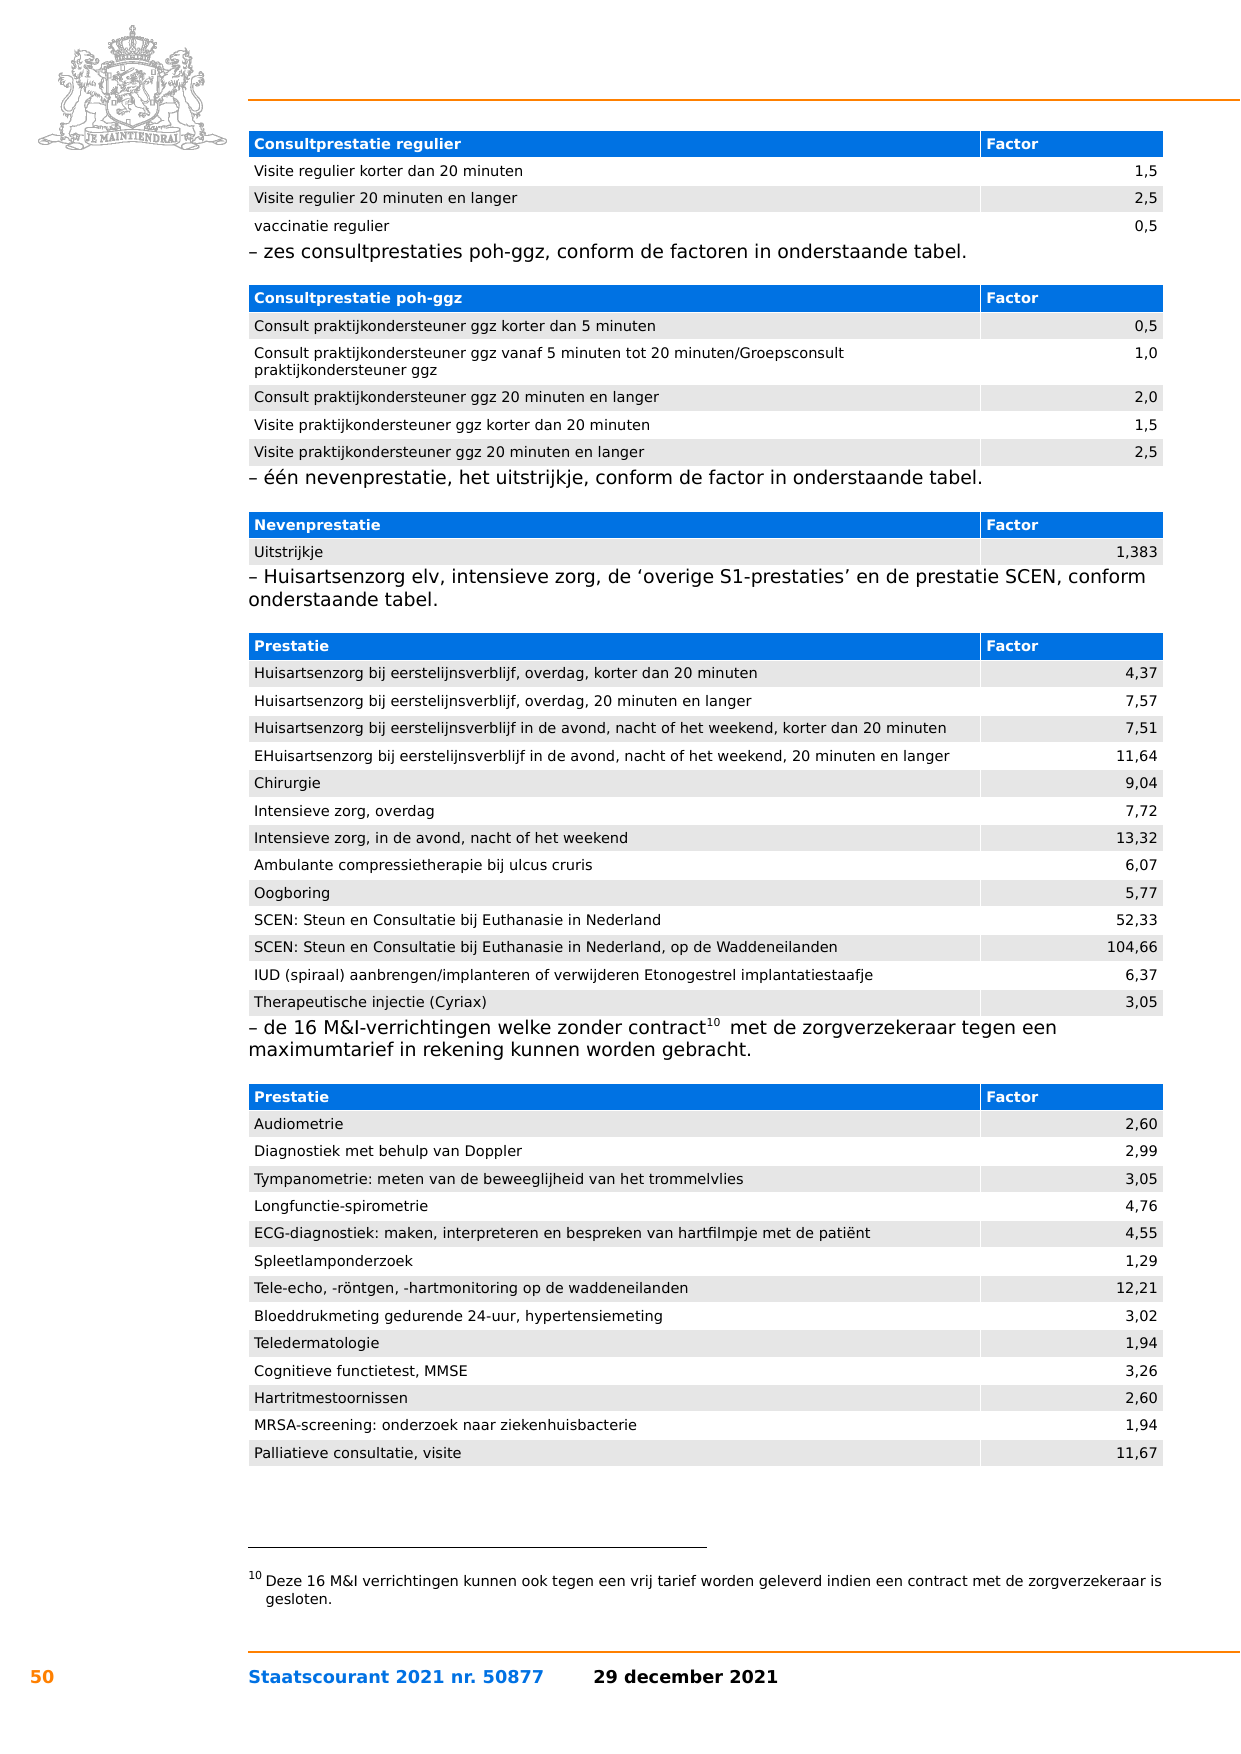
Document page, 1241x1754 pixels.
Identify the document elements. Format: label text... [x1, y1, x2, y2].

table_cell Consult praktijkondersteuner ggz 20 minuten en langer [249, 385, 980, 411]
picture [38, 25, 227, 150]
table_cell 2,60 [981, 1385, 1163, 1411]
table_cell Teledermatologie [249, 1330, 980, 1357]
table_cell Visite praktijkondersteuner ggz 20 minuten en langer [249, 439, 980, 466]
table_cell 1,5 [981, 158, 1163, 185]
table_cell Tympanometrie: meten van de beweeglijheid van het trommelvlies [249, 1166, 980, 1192]
table_cell Therapeutische injectie (Cyriax) [249, 990, 980, 1016]
table_cell Bloeddrukmeting gedurende 24-uur, hypertensiemeting [249, 1303, 980, 1329]
table_cell 5,77 [981, 880, 1163, 906]
table_cell Consult praktijkondersteuner ggz vanaf 5 minuten tot 20 minuten/Groepsconsult praktijkondersteuner ggz [249, 340, 980, 383]
table_header Factor [981, 633, 1163, 660]
table_header Factor [981, 285, 1163, 312]
table_cell Visite regulier 20 minuten en langer [249, 186, 980, 212]
table_cell 9,04 [981, 770, 1163, 797]
table_cell 4,37 [981, 661, 1163, 687]
table_header Consultprestatie regulier [249, 131, 980, 157]
table_cell 2,99 [981, 1139, 1163, 1165]
table_cell vaccinatie regulier [249, 213, 980, 239]
table_cell 3,26 [981, 1358, 1163, 1384]
table_cell Uitstrijkje [249, 539, 980, 565]
table_cell Consult praktijkondersteuner ggz korter dan 5 minuten [249, 313, 980, 339]
table_cell Spleetlamponderzoek [249, 1248, 980, 1274]
table_cell 7,57 [981, 688, 1163, 714]
table_cell 2,60 [981, 1111, 1163, 1137]
table_cell 52,33 [981, 907, 1163, 934]
table_header Prestatie [249, 1084, 980, 1110]
table_cell 1,5 [981, 412, 1163, 438]
table_cell 1,29 [981, 1248, 1163, 1274]
table_header Factor [981, 1084, 1163, 1110]
text – de 16 M&I-verrichtingen welke zonder contract met de zorgverzekeraar tegen een maximumtarief in rekening kunnen worden gebracht. [248, 1017, 1163, 1061]
table_cell IUD (spiraal) aanbrengen/implanteren of verwijderen Etonogestrel implantatiestaafje [249, 962, 980, 988]
table_cell 11,64 [981, 743, 1163, 769]
table_cell Hartritmestoornissen [249, 1385, 980, 1411]
text – Huisartsenzorg elv, intensieve zorg, de ‘overige S1-prestaties’ en de prestatie SCEN, conform onderstaande tabel. [248, 566, 1163, 610]
table_cell Huisartsenzorg bij eerstelijnsverblijf, overdag, 20 minuten en langer [249, 688, 980, 714]
table_cell Longfunctie-spirometrie [249, 1193, 980, 1220]
table_cell Cognitieve functietest, MMSE [249, 1358, 980, 1384]
table_cell Intensieve zorg, in de avond, nacht of het weekend [249, 825, 980, 851]
table_cell 7,51 [981, 716, 1163, 742]
table_cell Huisartsenzorg bij eerstelijnsverblijf, overdag, korter dan 20 minuten [249, 661, 980, 687]
table_cell 1,94 [981, 1413, 1163, 1439]
table_cell 2,5 [981, 439, 1163, 466]
table_cell SCEN: Steun en Consultatie bij Euthanasie in Nederland, op de Waddeneilanden [249, 935, 980, 961]
table_cell Diagnostiek met behulp van Doppler [249, 1139, 980, 1165]
text – zes consultprestaties poh-ggz, conform de factoren in onderstaande tabel. [248, 241, 1163, 262]
table_cell Intensieve zorg, overdag [249, 798, 980, 824]
table_cell ECG-diagnostiek: maken, interpreteren en bespreken van hartfilmpje met de patiënt [249, 1221, 980, 1247]
table_cell Chirurgie [249, 770, 980, 797]
table_header Prestatie [249, 633, 980, 660]
table_cell Tele-echo, -röntgen, -hartmonitoring op de waddeneilanden [249, 1276, 980, 1302]
table_cell EHuisartsenzorg bij eerstelijnsverblijf in de avond, nacht of het weekend, 20 minuten en langer [249, 743, 980, 769]
table_cell 6,37 [981, 962, 1163, 988]
table_cell Audiometrie [249, 1111, 980, 1137]
table_cell 13,32 [981, 825, 1163, 851]
table_cell 1,383 [981, 539, 1163, 565]
table_cell 3,02 [981, 1303, 1163, 1329]
table_cell 6,07 [981, 853, 1163, 879]
table_header Factor [981, 131, 1163, 157]
table_cell 1,94 [981, 1330, 1163, 1357]
table_header Factor [981, 512, 1163, 538]
table_cell Visite regulier korter dan 20 minuten [249, 158, 980, 185]
table_cell 1,0 [981, 340, 1163, 383]
text Deze 16 M&I verrichtingen kunnen ook tegen een vrij tarief worden geleverd indien een contract met de zorgverzekeraar is gesloten. [248, 1569, 1163, 1608]
table_cell 0,5 [981, 213, 1163, 239]
table_cell Visite praktijkondersteuner ggz korter dan 20 minuten [249, 412, 980, 438]
table_header Nevenprestatie [249, 512, 980, 538]
table_cell 4,55 [981, 1221, 1163, 1247]
table_cell SCEN: Steun en Consultatie bij Euthanasie in Nederland [249, 907, 980, 934]
table_cell Ambulante compressietherapie bij ulcus cruris [249, 853, 980, 879]
table_cell 12,21 [981, 1276, 1163, 1302]
table_cell 7,72 [981, 798, 1163, 824]
table_cell MRSA-screening: onderzoek naar ziekenhuisbacterie [249, 1413, 980, 1439]
table_cell 104,66 [981, 935, 1163, 961]
table_cell 11,67 [981, 1440, 1163, 1466]
table_cell 4,76 [981, 1193, 1163, 1220]
table_cell 2,5 [981, 186, 1163, 212]
table_cell 2,0 [981, 385, 1163, 411]
table_cell Oogboring [249, 880, 980, 906]
text – één nevenprestatie, het uitstrijkje, conform de factor in onderstaande tabel. [248, 467, 1163, 489]
table_cell 3,05 [981, 990, 1163, 1016]
table_cell Palliatieve consultatie, visite [249, 1440, 980, 1466]
table_cell Huisartsenzorg bij eerstelijnsverblijf in de avond, nacht of het weekend, korter dan 20 minuten [249, 716, 980, 742]
table_cell 0,5 [981, 313, 1163, 339]
table_cell 3,05 [981, 1166, 1163, 1192]
table_header Consultprestatie poh-ggz [249, 285, 980, 312]
